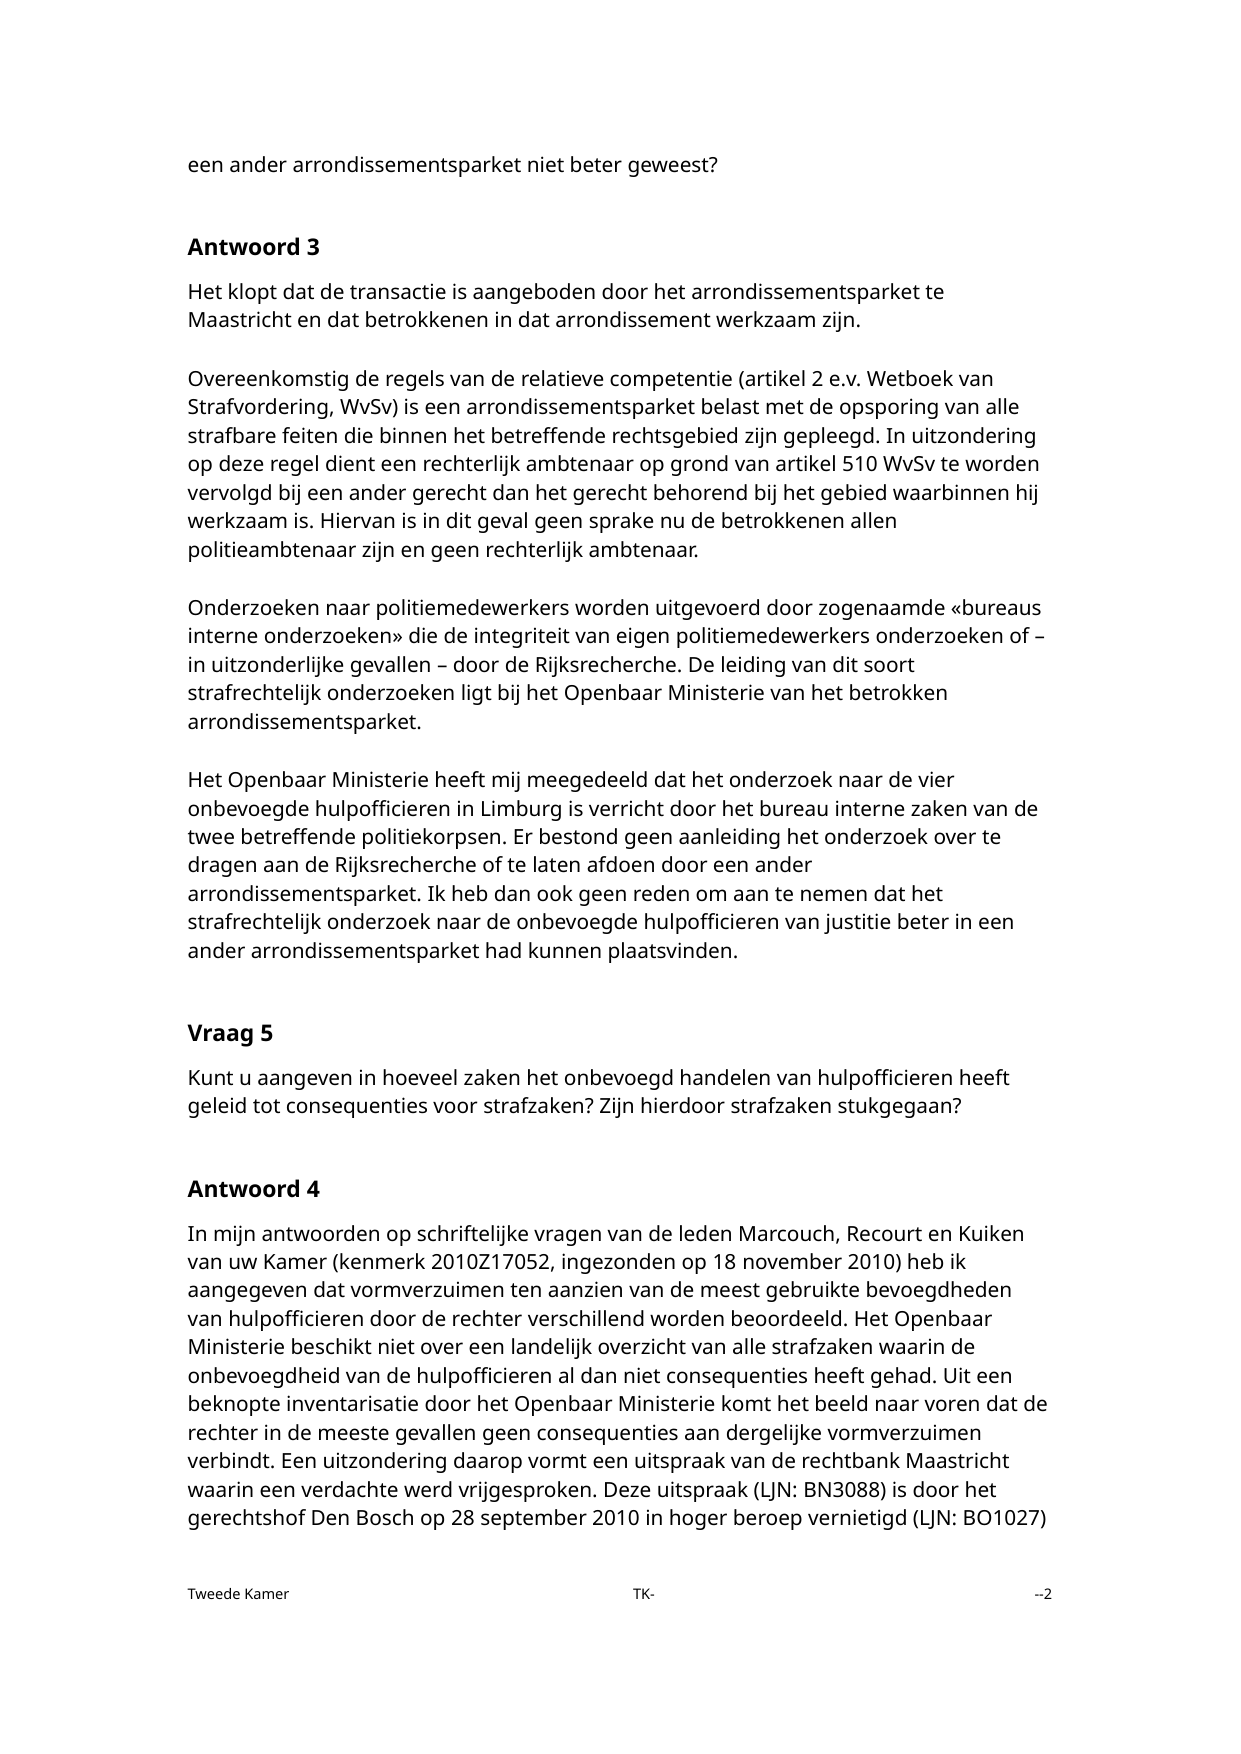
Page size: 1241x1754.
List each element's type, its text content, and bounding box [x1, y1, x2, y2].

text Onderzoeken naar politiemedewerkers worden uitgevoerd door zogenaamde «bureaus interne onderzoeken» die de integriteit van eigen politiemedewerkers onderzoeken of – in uitzonderlijke gevallen – door de Rijksrecherche. De leiding van dit soort strafrechtelijk onderzoeken ligt bij het Openbaar Ministerie van het betrokken arrondissementsparket. [187, 593, 1053, 735]
text Kunt u aangeven in hoeveel zaken het onbevoegd handelen van hulpofficieren heeft geleid tot consequenties voor strafzaken? Zijn hierdoor strafzaken stukgegaan? [187, 1063, 1053, 1120]
text een ander arrondissementsparket niet beter geweest? [187, 150, 1053, 178]
text In mijn antwoorden op schriftelijke vragen van de leden Marcouch, Recourt en Kuiken van uw Kamer (kenmerk 2010Z17052, ingezonden op 18 november 2010) heb ik aangegeven dat vormverzuimen ten aanzien van de meest gebruikte bevoegdheden van hulpofficieren door de rechter verschillend worden beoordeeld. Het Openbaar Ministerie beschikt niet over een landelijk overzicht van alle strafzaken waarin de onbevoegdheid van de hulpofficieren al dan niet consequenties heeft gehad. Uit een beknopte inventarisatie door het Openbaar Ministerie komt het beeld naar voren dat de rechter in de meeste gevallen geen consequenties aan dergelijke vormverzuimen verbindt. Een uitzondering daarop vormt een uitspraak van de rechtbank Maastricht waarin een verdachte werd vrijgesproken. Deze uitspraak (LJN: BN3088) is door het gerechtshof Den Bosch op 28 september 2010 in hoger beroep vernietigd (LJN: BO1027) [187, 1219, 1053, 1532]
subtitle Antwoord 3 [187, 231, 1053, 262]
subtitle Antwoord 4 [187, 1172, 1053, 1204]
text Overeenkomstig de regels van de relatieve competentie (artikel 2 e.v. Wetboek van Strafvordering, WvSv) is een arrondissementsparket belast met de opsporing van alle strafbare feiten die binnen het betreffende rechtsgebied zijn gepleegd. In uitzondering op deze regel dient een rechterlijk ambtenaar op grond van artikel 510 WvSv te worden vervolgd bij een ander gerecht dan het gerecht behorend bij het gebied waarbinnen hij werkzaam is. Hiervan is in dit geval geen sprake nu de betrokkenen allen politieambtenaar zijn en geen rechterlijk ambtenaar. [187, 364, 1053, 563]
subtitle Vraag 5 [187, 1017, 1053, 1048]
text Het Openbaar Ministerie heeft mij meegedeeld dat het onderzoek naar de vier onbevoegde hulpofficieren in Limburg is verricht door het bureau interne zaken van de twee betreffende politiekorpsen. Er bestond geen aanleiding het onderzoek over te dragen aan de Rijksrecherche of te laten afdoen door een ander arrondissementsparket. Ik heb dan ook geen reden om aan te nemen dat het strafrechtelijk onderzoek naar de onbevoegde hulpofficieren van justitie beter in een ander arrondissementsparket had kunnen plaatsvinden. [187, 765, 1053, 964]
text Het klopt dat de transactie is aangeboden door het arrondissementsparket te Maastricht en dat betrokkenen in dat arrondissement werkzaam zijn. [187, 277, 1053, 334]
